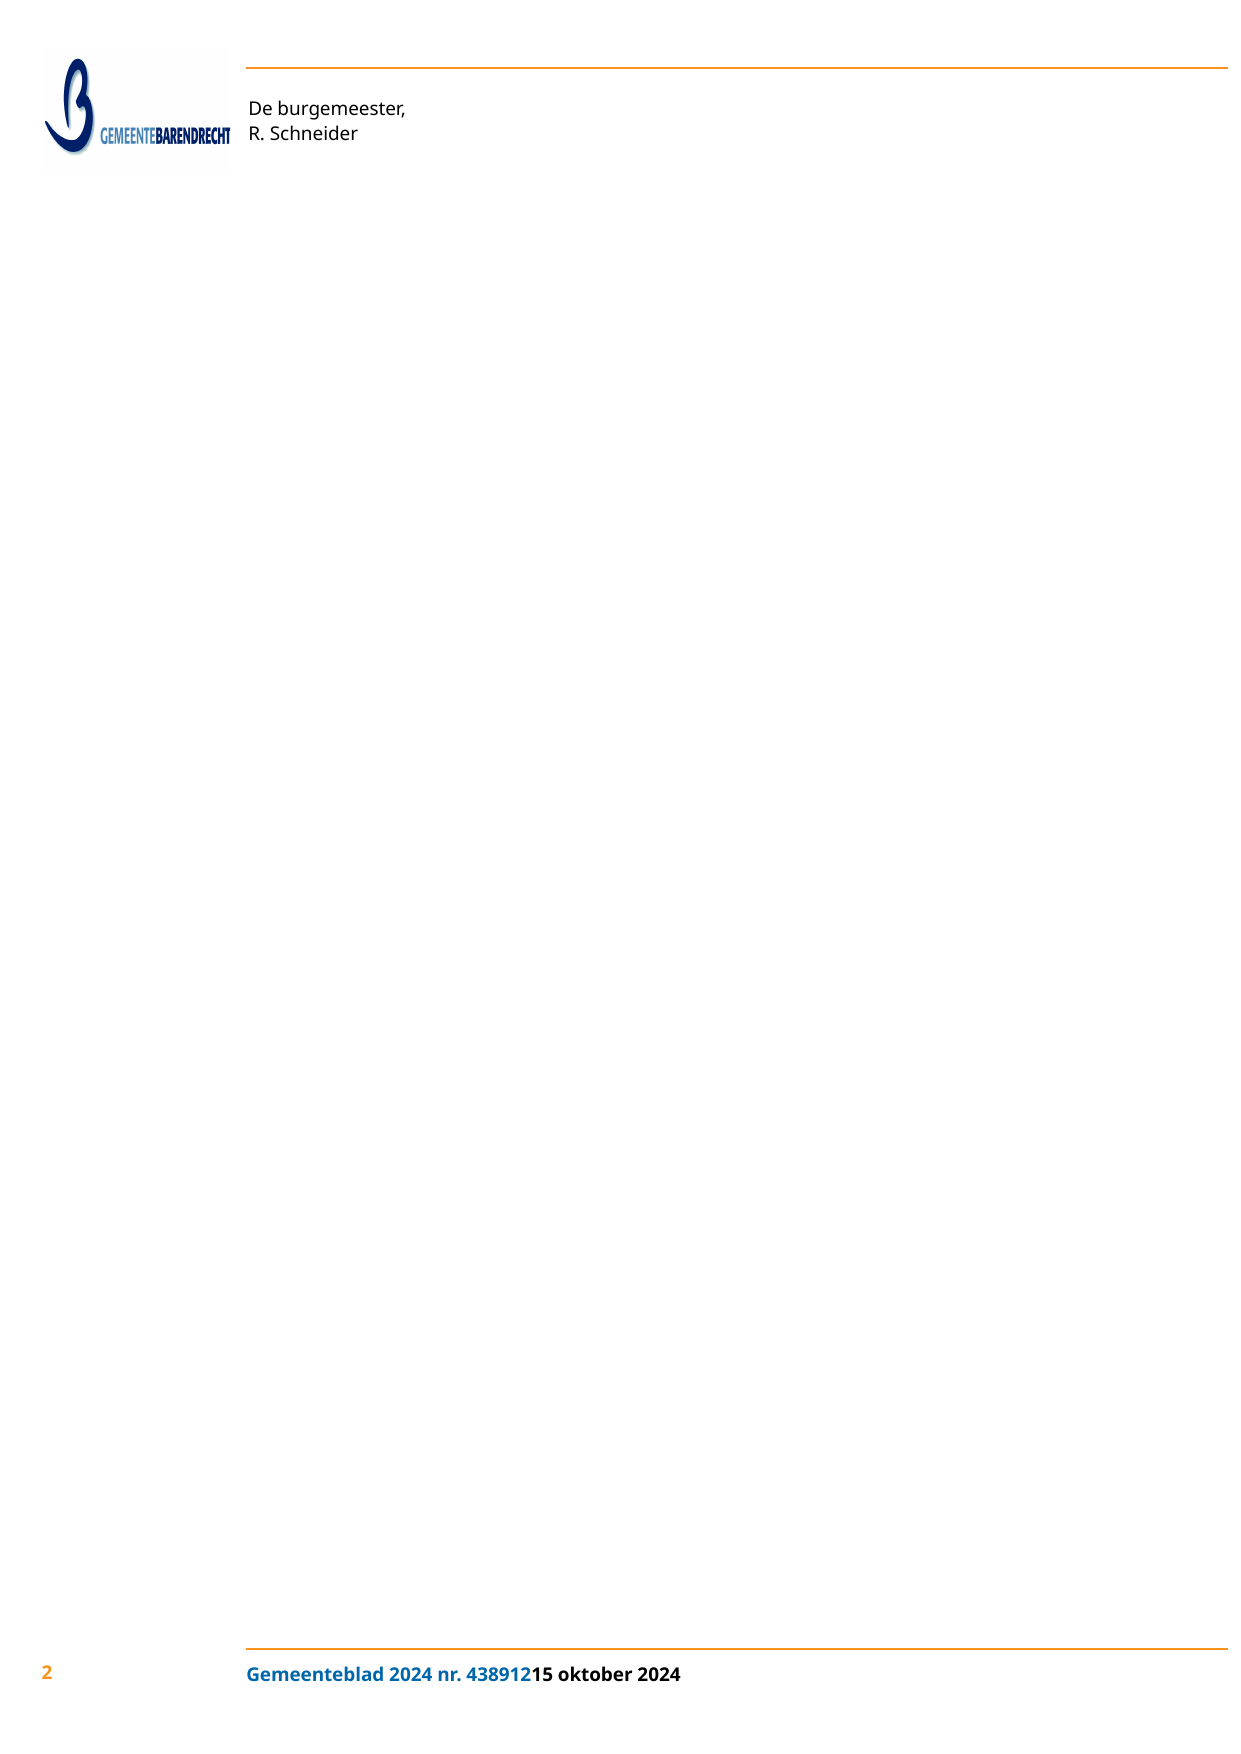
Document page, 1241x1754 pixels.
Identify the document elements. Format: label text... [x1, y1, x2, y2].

text De burgemeester, [248, 95, 1152, 121]
text R. Schneider [248, 121, 1152, 146]
picture [41, 47, 231, 172]
